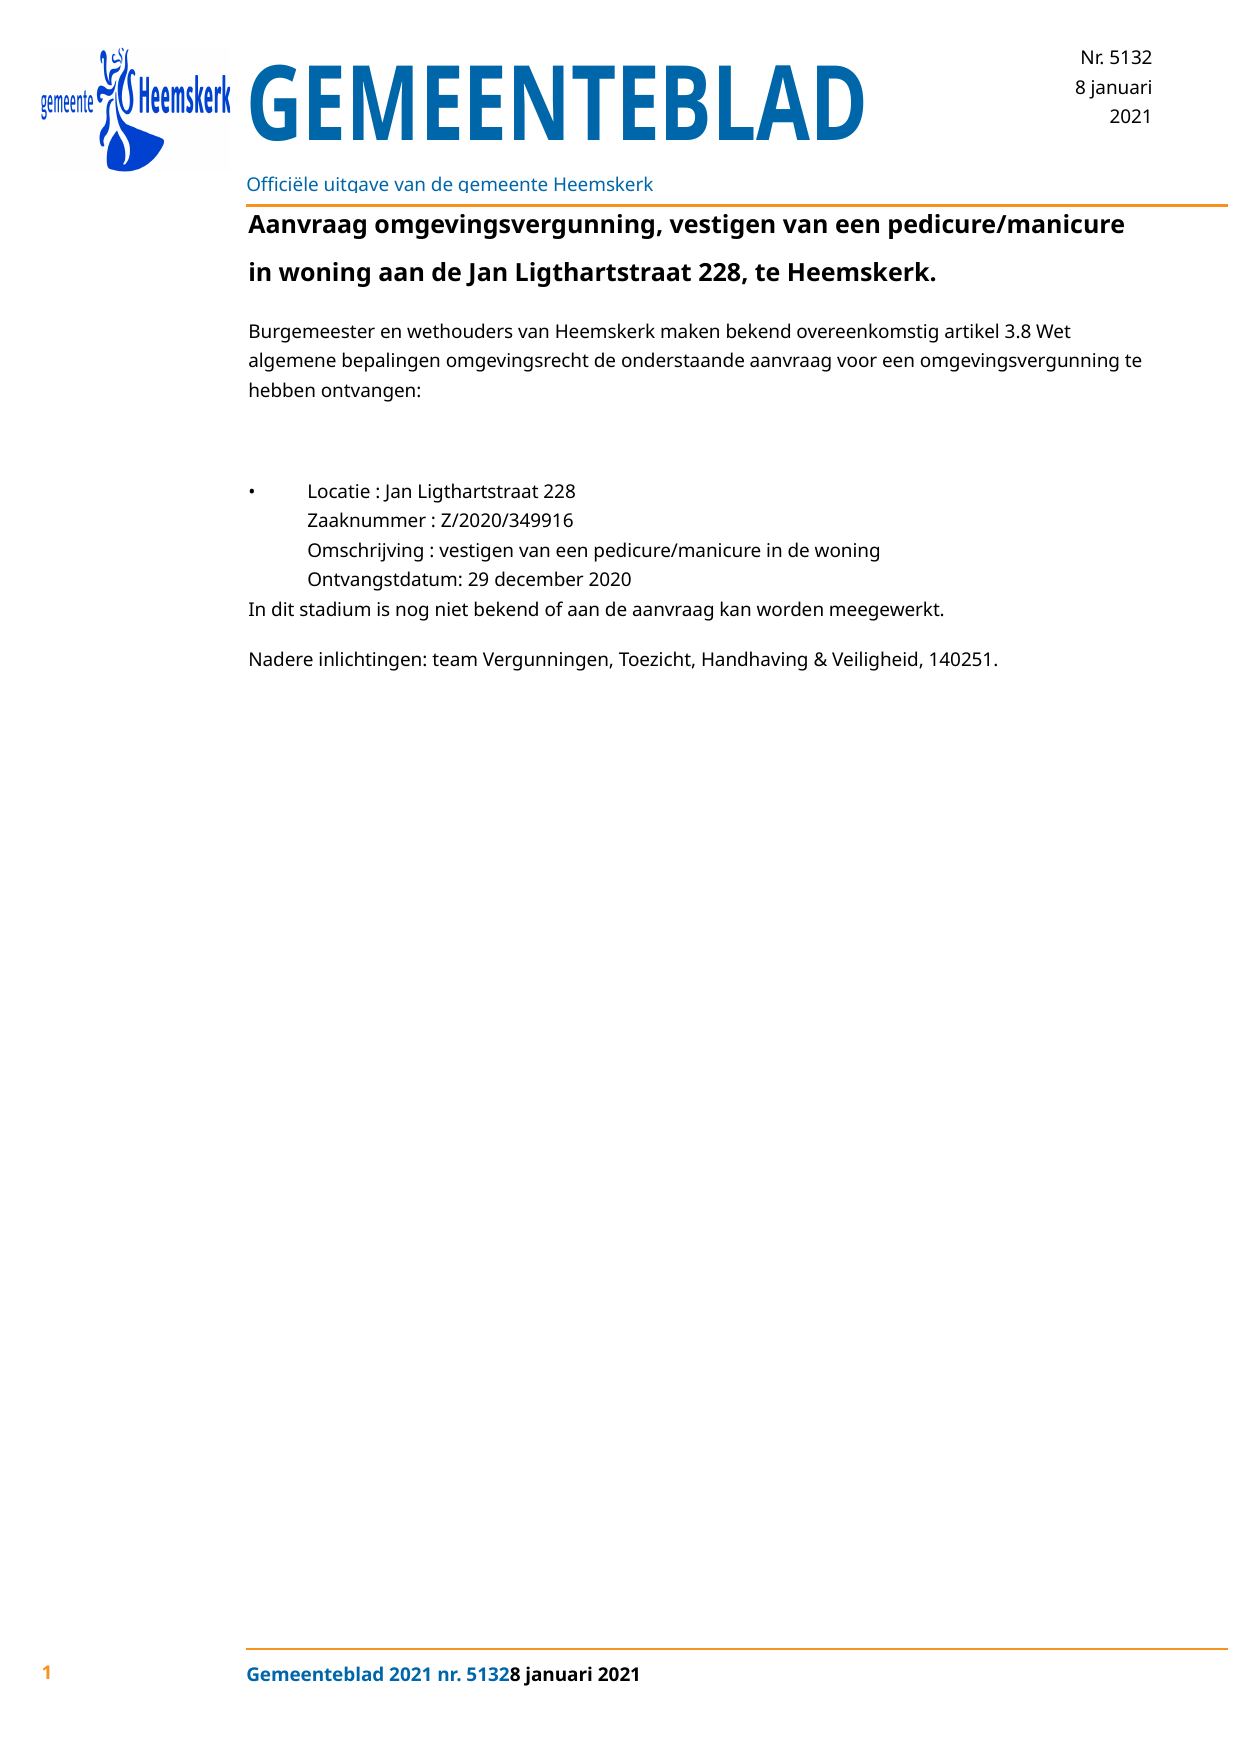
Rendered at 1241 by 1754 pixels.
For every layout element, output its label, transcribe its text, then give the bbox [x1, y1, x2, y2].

list Omschrijving : vestigen van een pedicure/manicure in de woning [248, 537, 1152, 563]
list Locatie : Jan Ligthartstraat 228 [248, 478, 1152, 504]
picture [41, 47, 231, 172]
text Aanvraag omgevingsvergunning, vestigen van een pedicure/manicure in woning aan de Jan Ligthartstraat 228, te Heemskerk. [248, 207, 1152, 288]
text Burgemeester en wethouders van Heemskerk maken bekend overeenkomstig artikel 3.8 Wet algemene bepalingen omgevingsrecht de onderstaande aanvraag voor een omgevingsvergunning te hebben ontvangen: [248, 318, 1152, 403]
list Zaaknummer : Z/2020/349916 [248, 507, 1152, 533]
list Ontvangstdatum: 29 december 2020 [248, 567, 1152, 592]
text Nadere inlichtingen: team Vergunningen, Toezicht, Handhaving & Veiligheid, 140251. [248, 647, 1152, 672]
text In dit stadium is nog niet bekend of aan de aanvraag kan worden meegewerkt. [248, 596, 1152, 622]
